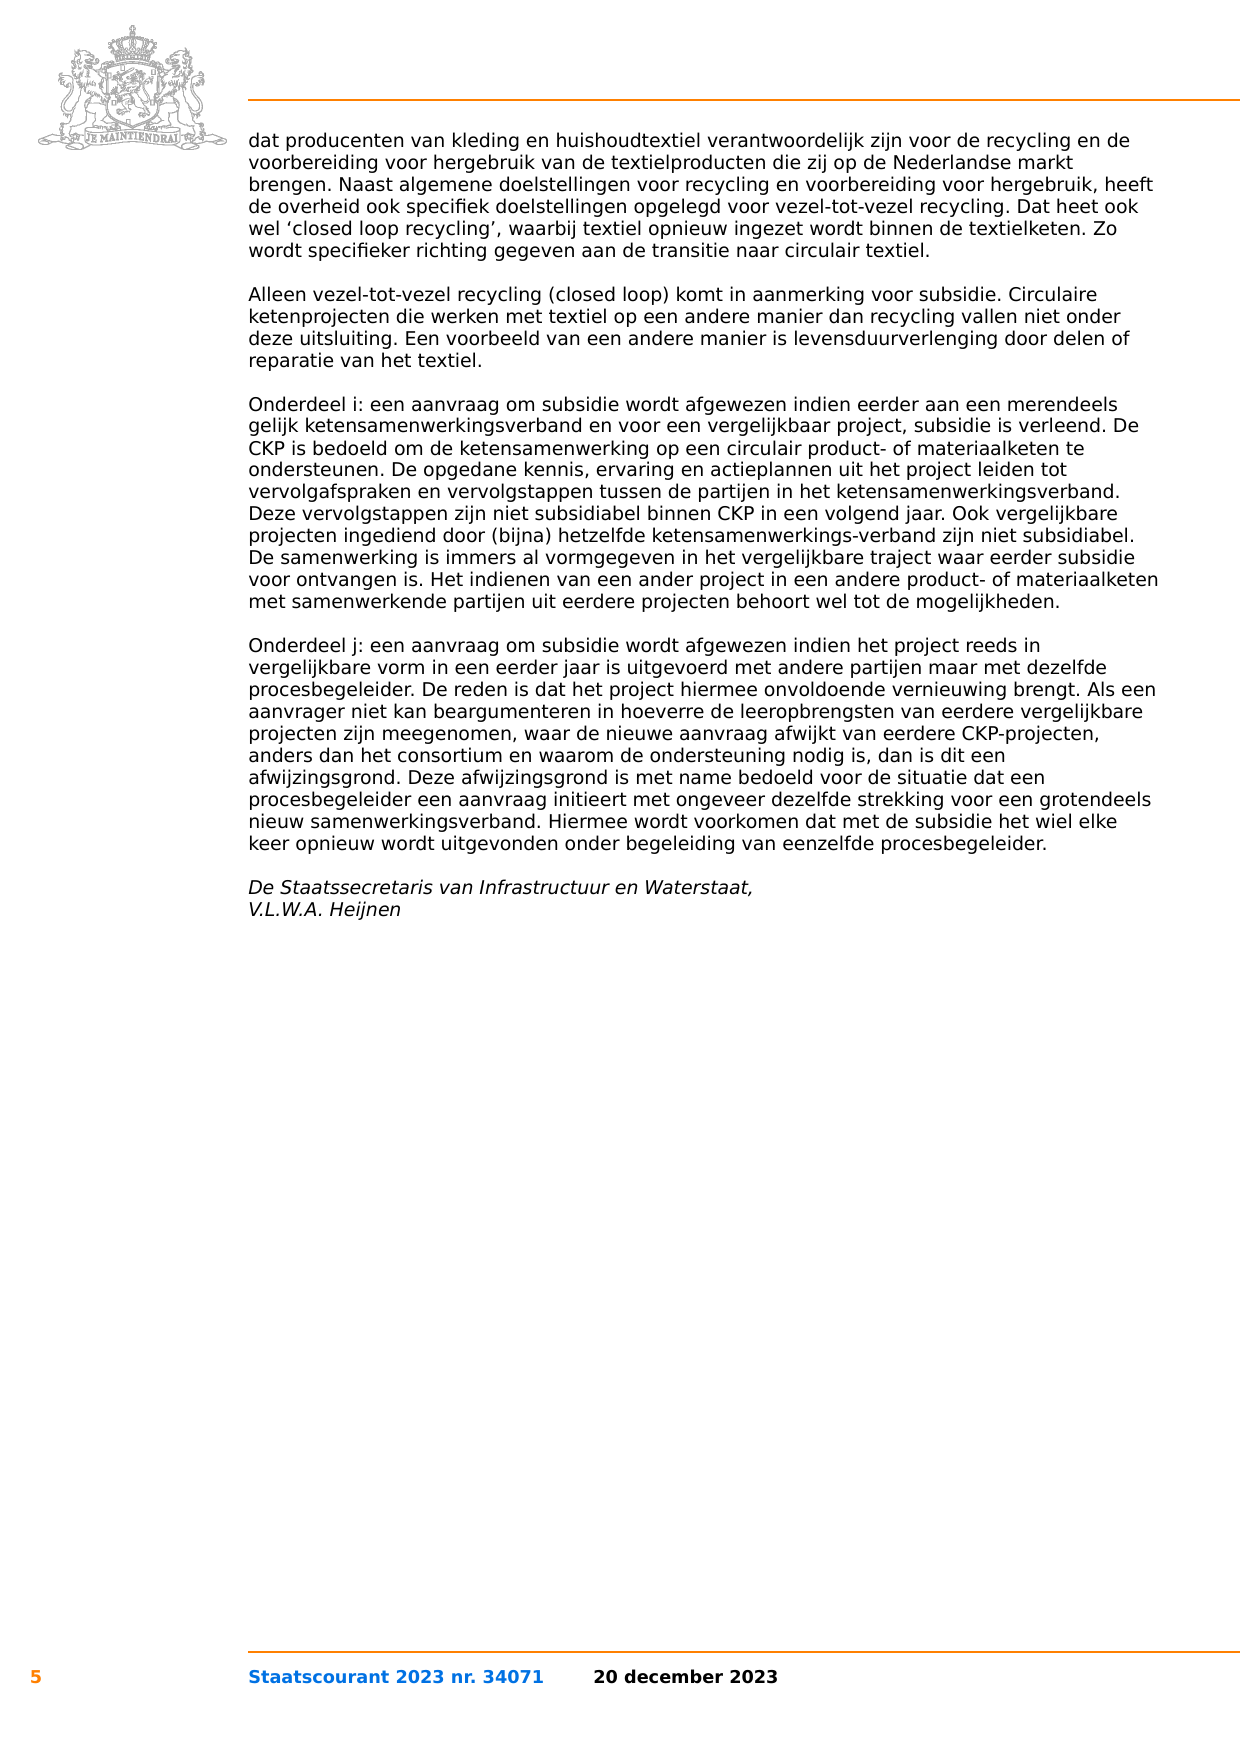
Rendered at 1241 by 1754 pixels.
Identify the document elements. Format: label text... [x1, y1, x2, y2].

text De Staatssecretaris van Infrastructuur en Waterstaat, V.L.W.A. Heijnen [248, 877, 1163, 921]
text Onderdeel i: een aanvraag om subsidie wordt afgewezen indien eerder aan een merendeels gelijk ketensamenwerkingsverband en voor een vergelijkbaar project, subsidie is verleend. De CKP is bedoeld om de ketensamenwerking op een circulair product- of materiaalketen te ondersteunen. De opgedane kennis, ervaring en actieplannen uit het project leiden tot vervolgafspraken en vervolgstappen tussen de partijen in het ketensamenwerkingsverband. Deze vervolgstappen zijn niet subsidiabel binnen CKP in een volgend jaar. Ook vergelijkbare projecten ingediend door (bijna) hetzelfde ketensamenwerkings-verband zijn niet subsidiabel. De samenwerking is immers al vormgegeven in het vergelijkbare traject waar eerder subsidie voor ontvangen is. Het indienen van een ander project in een andere product- of materiaalketen met samenwerkende partijen uit eerdere projecten behoort wel tot de mogelijkheden. [248, 393, 1163, 613]
text dat producenten van kleding en huishoudtextiel verantwoordelijk zijn voor de recycling en de voorbereiding voor hergebruik van de textielproducten die zij op de Nederlandse markt brengen. Naast algemene doelstellingen voor recycling en voorbereiding voor hergebruik, heeft de overheid ook specifiek doelstellingen opgelegd voor vezel-tot-vezel recycling. Dat heet ook wel ‘closed loop recycling’, waarbij textiel opnieuw ingezet wordt binnen de textielketen. Zo wordt specifieker richting gegeven aan de transitie naar circulair textiel. [248, 130, 1163, 262]
text Onderdeel j: een aanvraag om subsidie wordt afgewezen indien het project reeds in vergelijkbare vorm in een eerder jaar is uitgevoerd met andere partijen maar met dezelfde procesbegeleider. De reden is dat het project hiermee onvoldoende vernieuwing brengt. Als een aanvrager niet kan beargumenteren in hoeverre de leeropbrengsten van eerdere vergelijkbare projecten zijn meegenomen, waar de nieuwe aanvraag afwijkt van eerdere CKP-projecten, anders dan het consortium en waarom de ondersteuning nodig is, dan is dit een afwijzingsgrond. Deze afwijzingsgrond is met name bedoeld voor de situatie dat een procesbegeleider een aanvraag initieert met ongeveer dezelfde strekking voor een grotendeels nieuw samenwerkingsverband. Hiermee wordt voorkomen dat met de subsidie het wiel elke keer opnieuw wordt uitgevonden onder begeleiding van eenzelfde procesbegeleider. [248, 635, 1163, 855]
picture [38, 25, 227, 150]
text Alleen vezel-tot-vezel recycling (closed loop) komt in aanmerking voor subsidie. Circulaire ketenprojecten die werken met textiel op een andere manier dan recycling vallen niet onder deze uitsluiting. Een voorbeeld van een andere manier is levensduurverlenging door delen of reparatie van het textiel. [248, 284, 1163, 372]
